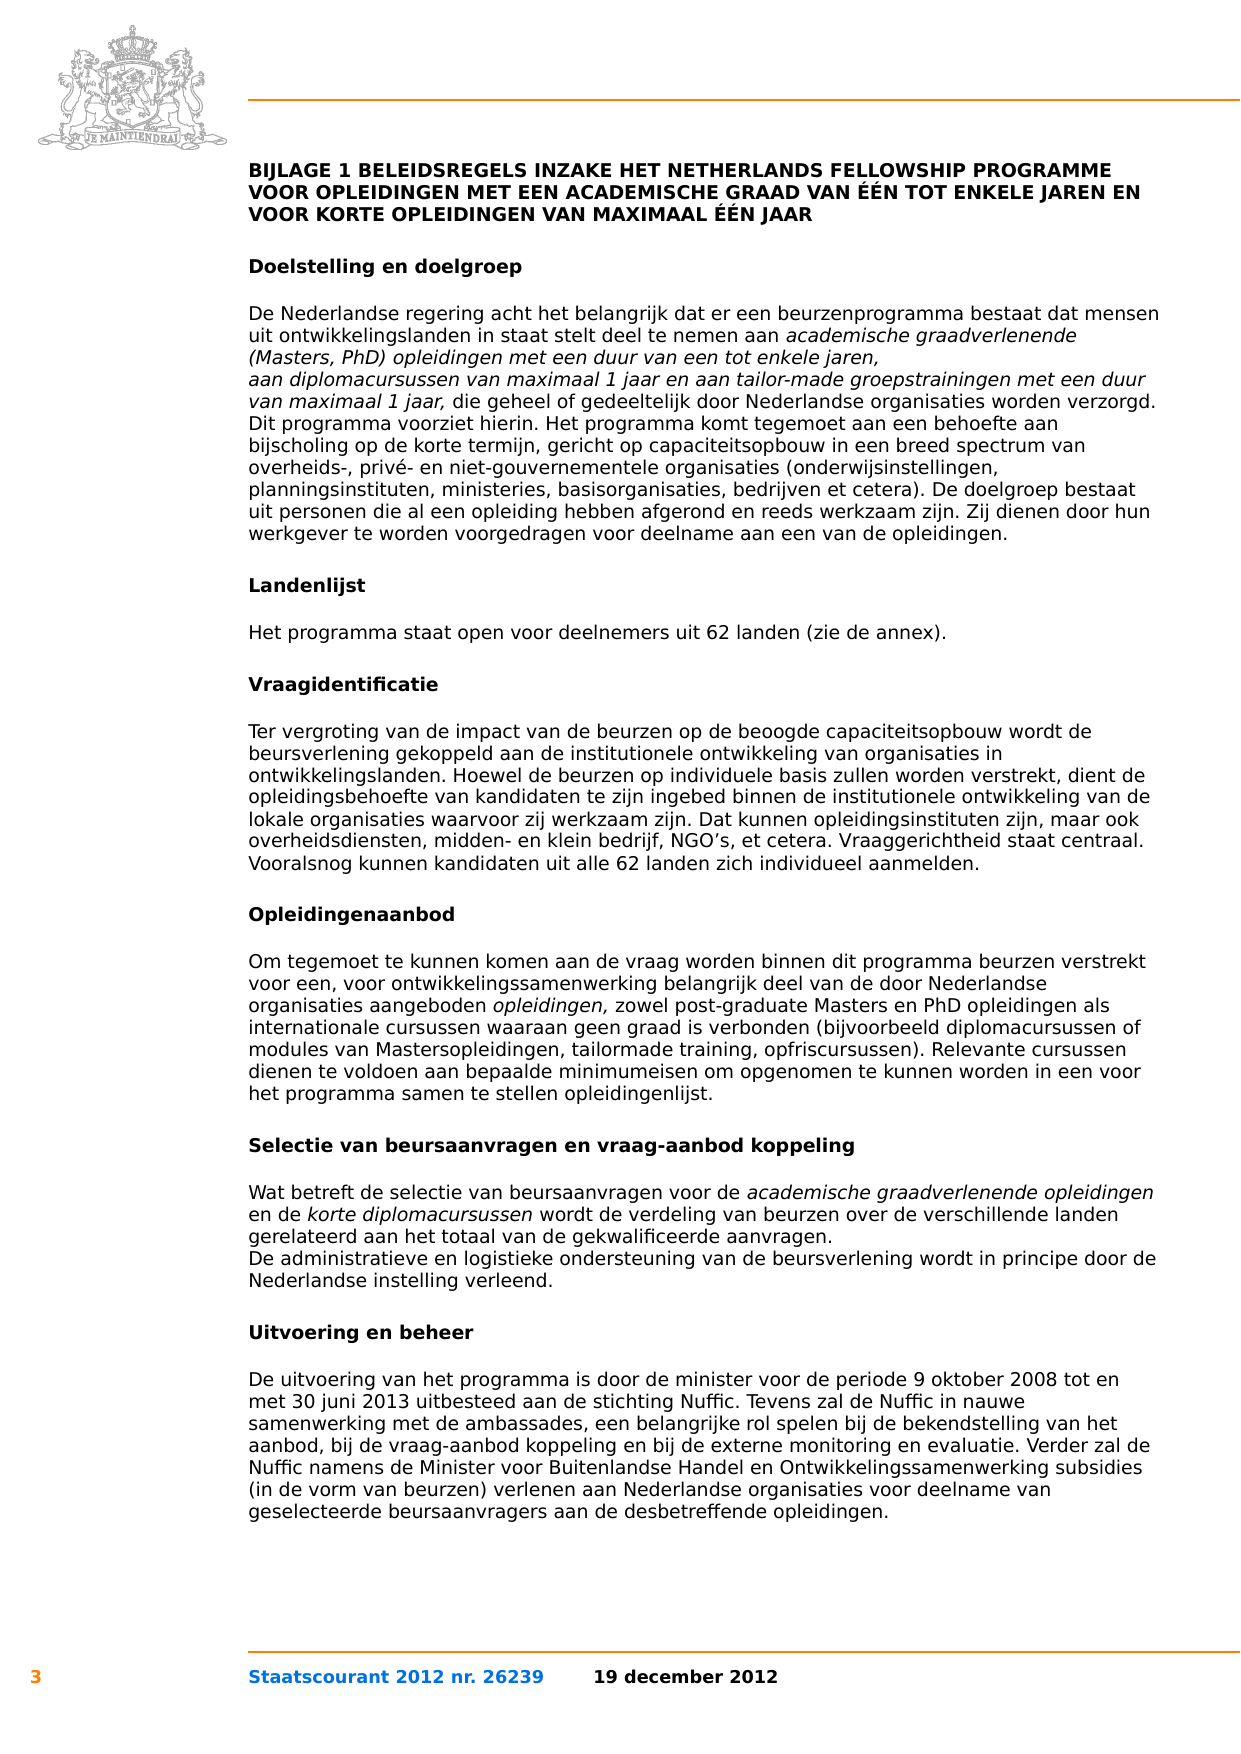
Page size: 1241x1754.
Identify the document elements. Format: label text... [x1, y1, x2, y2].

subtitle Vraagidentificatie [248, 673, 1163, 696]
text Wat betreft de selectie van beursaanvragen voor de academische graadverlenende opleidingen en de korte diplomacursussen wordt de verdeling van beurzen over de verschillende landen gerelateerd aan het totaal van de gekwalificeerde aanvragen. [248, 1182, 1163, 1248]
text De Nederlandse regering acht het belangrijk dat er een beurzenprogramma bestaat dat mensen uit ontwikkelingslanden in staat stelt deel te nemen aan academische graadverlenende (Masters, PhD) opleidingen met een duur van een tot enkele jaren, [248, 303, 1163, 369]
subtitle BIJLAGE 1 BELEIDSREGELS INZAKE HET NETHERLANDS FELLOWSHIP PROGRAMME VOOR OPLEIDINGEN MET EEN ACADEMISCHE GRAAD VAN ÉÉN TOT ENKELE JAREN EN VOOR KORTE OPLEIDINGEN VAN MAXIMAAL ÉÉN JAAR [248, 160, 1163, 226]
text De administratieve en logistieke ondersteuning van de beursverlening wordt in principe door de Nederlandse instelling verleend. [248, 1248, 1163, 1292]
text De uitvoering van het programma is door de minister voor de periode 9 oktober 2008 tot en met 30 juni 2013 uitbesteed aan de stichting Nuffic. Tevens zal de Nuffic in nauwe samenwerking met de ambassades, een belangrijke rol spelen bij de bekendstelling van het aanbod, bij de vraag-aanbod koppeling en bij de externe monitoring en evaluatie. Verder zal de Nuffic namens de Minister voor Buitenlandse Handel en Ontwikkelingssamenwerking subsidies (in de vorm van beurzen) verlenen aan Nederlandse organisaties voor deelname van geselecteerde beursaanvragers aan de desbetreffende opleidingen. [248, 1369, 1163, 1523]
picture [38, 25, 227, 150]
text aan diplomacursussen van maximaal 1 jaar en aan tailor-made groepstrainingen met een duur van maximaal 1 jaar, die geheel of gedeeltelijk door Nederlandse organisaties worden verzorgd. Dit programma voorziet hierin. Het programma komt tegemoet aan een behoefte aan bijscholing op de korte termijn, gericht op capaciteitsopbouw in een breed spectrum van overheids-, privé- en niet-gouvernementele organisaties (onderwijsinstellingen, planningsinstituten, ministeries, basisorganisaties, bedrijven et cetera). De doelgroep bestaat uit personen die al een opleiding hebben afgerond en reeds werkzaam zijn. Zij dienen door hun werkgever te worden voorgedragen voor deelname aan een van de opleidingen. [248, 369, 1163, 544]
text Om tegemoet te kunnen komen aan de vraag worden binnen dit programma beurzen verstrekt voor een, voor ontwikkelingssamenwerking belangrijk deel van de door Nederlandse organisaties aangeboden opleidingen, zowel post-graduate Masters en PhD opleidingen als internationale cursussen waaraan geen graad is verbonden (bijvoorbeeld diplomacursussen of modules van Mastersopleidingen, tailormade training, opfriscursussen). Relevante cursussen dienen te voldoen aan bepaalde minimumeisen om opgenomen te kunnen worden in een voor het programma samen te stellen opleidingenlijst. [248, 951, 1163, 1105]
subtitle Uitvoering en beheer [248, 1322, 1163, 1344]
text Het programma staat open voor deelnemers uit 62 landen (zie de annex). [248, 622, 1163, 643]
subtitle Opleidingenaanbod [248, 904, 1163, 926]
subtitle Doelstelling en doelgroep [248, 256, 1163, 278]
text Ter vergroting van de impact van de beurzen op de beoogde capaciteitsopbouw wordt de beursverlening gekoppeld aan de institutionele ontwikkeling van organisaties in ontwikkelingslanden. Hoewel de beurzen op individuele basis zullen worden verstrekt, dient de opleidingsbehoefte van kandidaten te zijn ingebed binnen de institutionele ontwikkeling van de lokale organisaties waarvoor zij werkzaam zijn. Dat kunnen opleidingsinstituten zijn, maar ook overheidsdiensten, midden- en klein bedrijf, NGO’s, et cetera. Vraaggerichtheid staat centraal. Vooralsnog kunnen kandidaten uit alle 62 landen zich individueel aanmelden. [248, 721, 1163, 874]
subtitle Landenlijst [248, 574, 1163, 597]
subtitle Selectie van beursaanvragen en vraag-aanbod koppeling [248, 1135, 1163, 1157]
